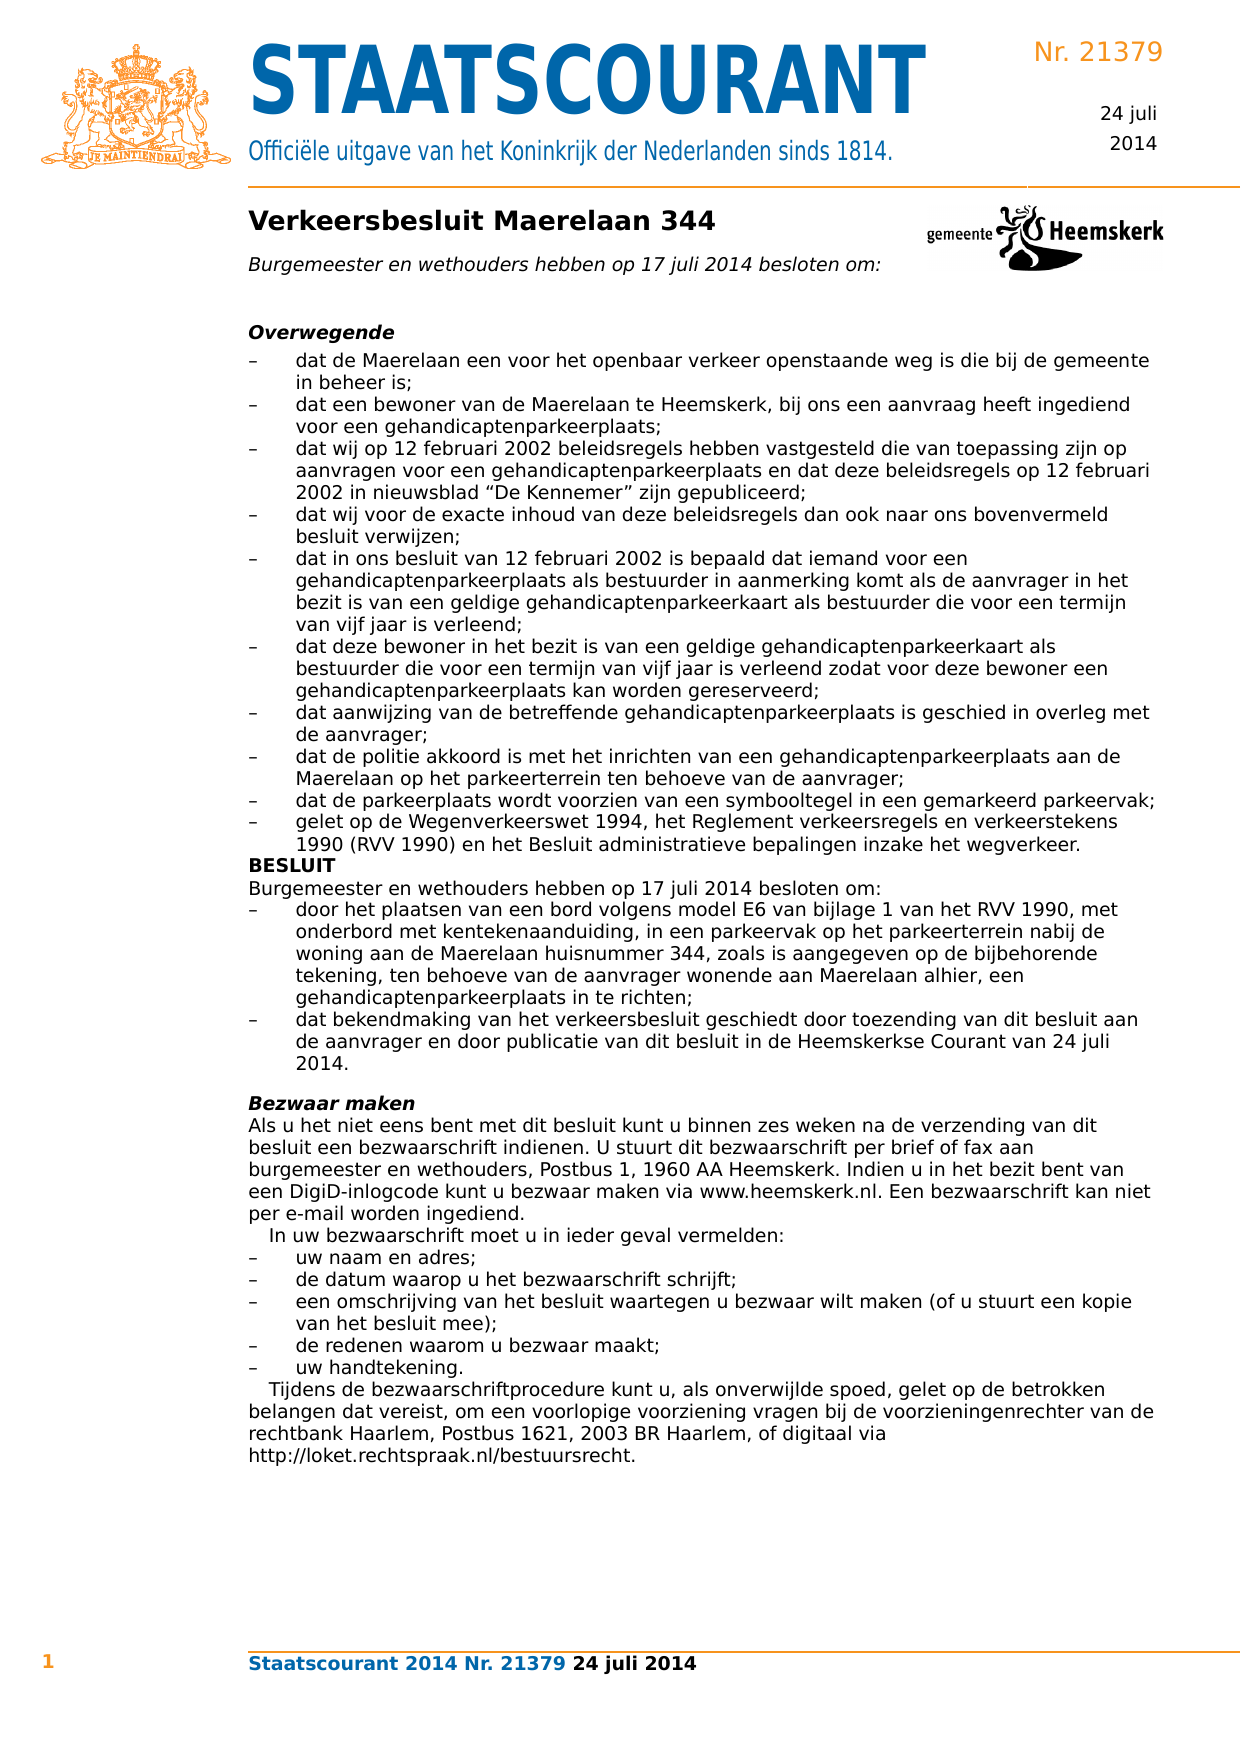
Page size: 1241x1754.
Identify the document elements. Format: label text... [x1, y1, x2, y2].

text Burgemeester en wethouders hebben op 17 juli 2014 besloten om: [248, 877, 1163, 899]
subtitle Bezwaar maken [248, 1093, 1163, 1115]
list dat in ons besluit van 12 februari 2002 is bepaald dat iemand voor een gehandicaptenparkeerplaats als bestuurder in aanmerking komt als de aanvrager in het bezit is van een geldige gehandicaptenparkeerkaart als bestuurder die voor een termijn van vijf jaar is verleend; [248, 548, 1163, 636]
picture [41, 44, 231, 169]
text Tijdens de bezwaarschriftprocedure kunt u, als onverwijlde spoed, gelet op de betrokken belangen dat vereist, om een voorlopige voorziening vragen bij de voorzieningenrechter van de rechtbank Haarlem, Postbus 1621, 2003 BR Haarlem, of digitaal via http://loket.rechtspraak.nl/bestuursrecht. [248, 1379, 1163, 1467]
text BESLUIT [248, 855, 1163, 877]
list gelet op de Wegenverkeerswet 1994, het Reglement verkeersregels en verkeerstekens 1990 (RVV 1990) en het Besluit administratieve bepalingen inzake het wegverkeer. [248, 811, 1163, 855]
list dat aanwijzing van de betreffende gehandicaptenparkeerplaats is geschied in overleg met de aanvrager; [248, 702, 1163, 746]
list dat deze bewoner in het bezit is van een geldige gehandicaptenparkeerkaart als bestuurder die voor een termijn van vijf jaar is verleend zodat voor deze bewoner een gehandicaptenparkeerplaats kan worden gereserveerd; [248, 636, 1163, 702]
list dat de politie akkoord is met het inrichten van een gehandicaptenparkeerplaats aan de Maerelaan op het parkeerterrein ten behoeve van de aanvrager; [248, 746, 1163, 789]
list de datum waarop u het bezwaarschrift schrijft; [248, 1269, 1163, 1291]
list door het plaatsen van een bord volgens model E6 van bijlage 1 van het RVV 1990, met onderbord met kentekenaanduiding, in een parkeervak op het parkeerterrein nabij de woning aan de Maerelaan huisnummer 344, zoals is aangegeven op de bijbehorende tekening, ten behoeve van de aanvrager wonende aan Maerelaan alhier, een gehandicaptenparkeerplaats in te richten; [248, 899, 1163, 1009]
list dat bekendmaking van het verkeersbesluit geschiedt door toezending van dit besluit aan de aanvrager en door publicatie van dit besluit in de Heemskerkse Courant van 24 juli 2014. [248, 1009, 1163, 1075]
picture [927, 205, 1164, 271]
list een omschrijving van het besluit waartegen u bezwaar wilt maken (of u stuurt een kopie van het besluit mee); [248, 1291, 1163, 1335]
text In uw bezwaarschrift moet u in ieder geval vermelden: [248, 1225, 1163, 1247]
text Burgemeester en wethouders hebben op 17 juli 2014 besloten om: [248, 254, 1163, 276]
text Overwegende [248, 322, 1163, 344]
text Als u het niet eens bent met dit besluit kunt u binnen zes weken na de verzending van dit besluit een bezwaarschrift indienen. U stuurt dit bezwaarschrift per brief of fax aan burgemeester en wethouders, Postbus 1, 1960 AA Heemskerk. Indien u in het bezit bent van een DigiD-inlogcode kunt u bezwaar maken via www.heemskerk.nl. Een bezwaarschrift kan niet per e-mail worden ingediend. [248, 1115, 1163, 1225]
list de redenen waarom u bezwaar maakt; [248, 1335, 1163, 1357]
list dat de parkeerplaats wordt voorzien van een symbooltegel in een gemarkeerd parkeervak; [248, 789, 1163, 811]
list uw naam en adres; [248, 1247, 1163, 1269]
subtitle Verkeersbesluit Maerelaan 344 [248, 206, 927, 237]
list dat wij op 12 februari 2002 beleidsregels hebben vastgesteld die van toepassing zijn op aanvragen voor een gehandicaptenparkeerplaats en dat deze beleidsregels op 12 februari 2002 in nieuwsblad “De Kennemer” zijn gepubliceerd; [248, 438, 1163, 504]
list uw handtekening. [248, 1357, 1163, 1379]
list dat wij voor de exacte inhoud van deze beleidsregels dan ook naar ons bovenvermeld besluit verwijzen; [248, 504, 1163, 548]
list dat de Maerelaan een ­voor het openbaar verkeer openstaande weg is die bij de gemeen­te in beheer is; [248, 350, 1163, 394]
list dat een bewoner van de Maerelaan te Heemskerk, bij ons een aanvraag heeft ingediend voor een gehandicaptenparkeerplaats; [248, 394, 1163, 438]
